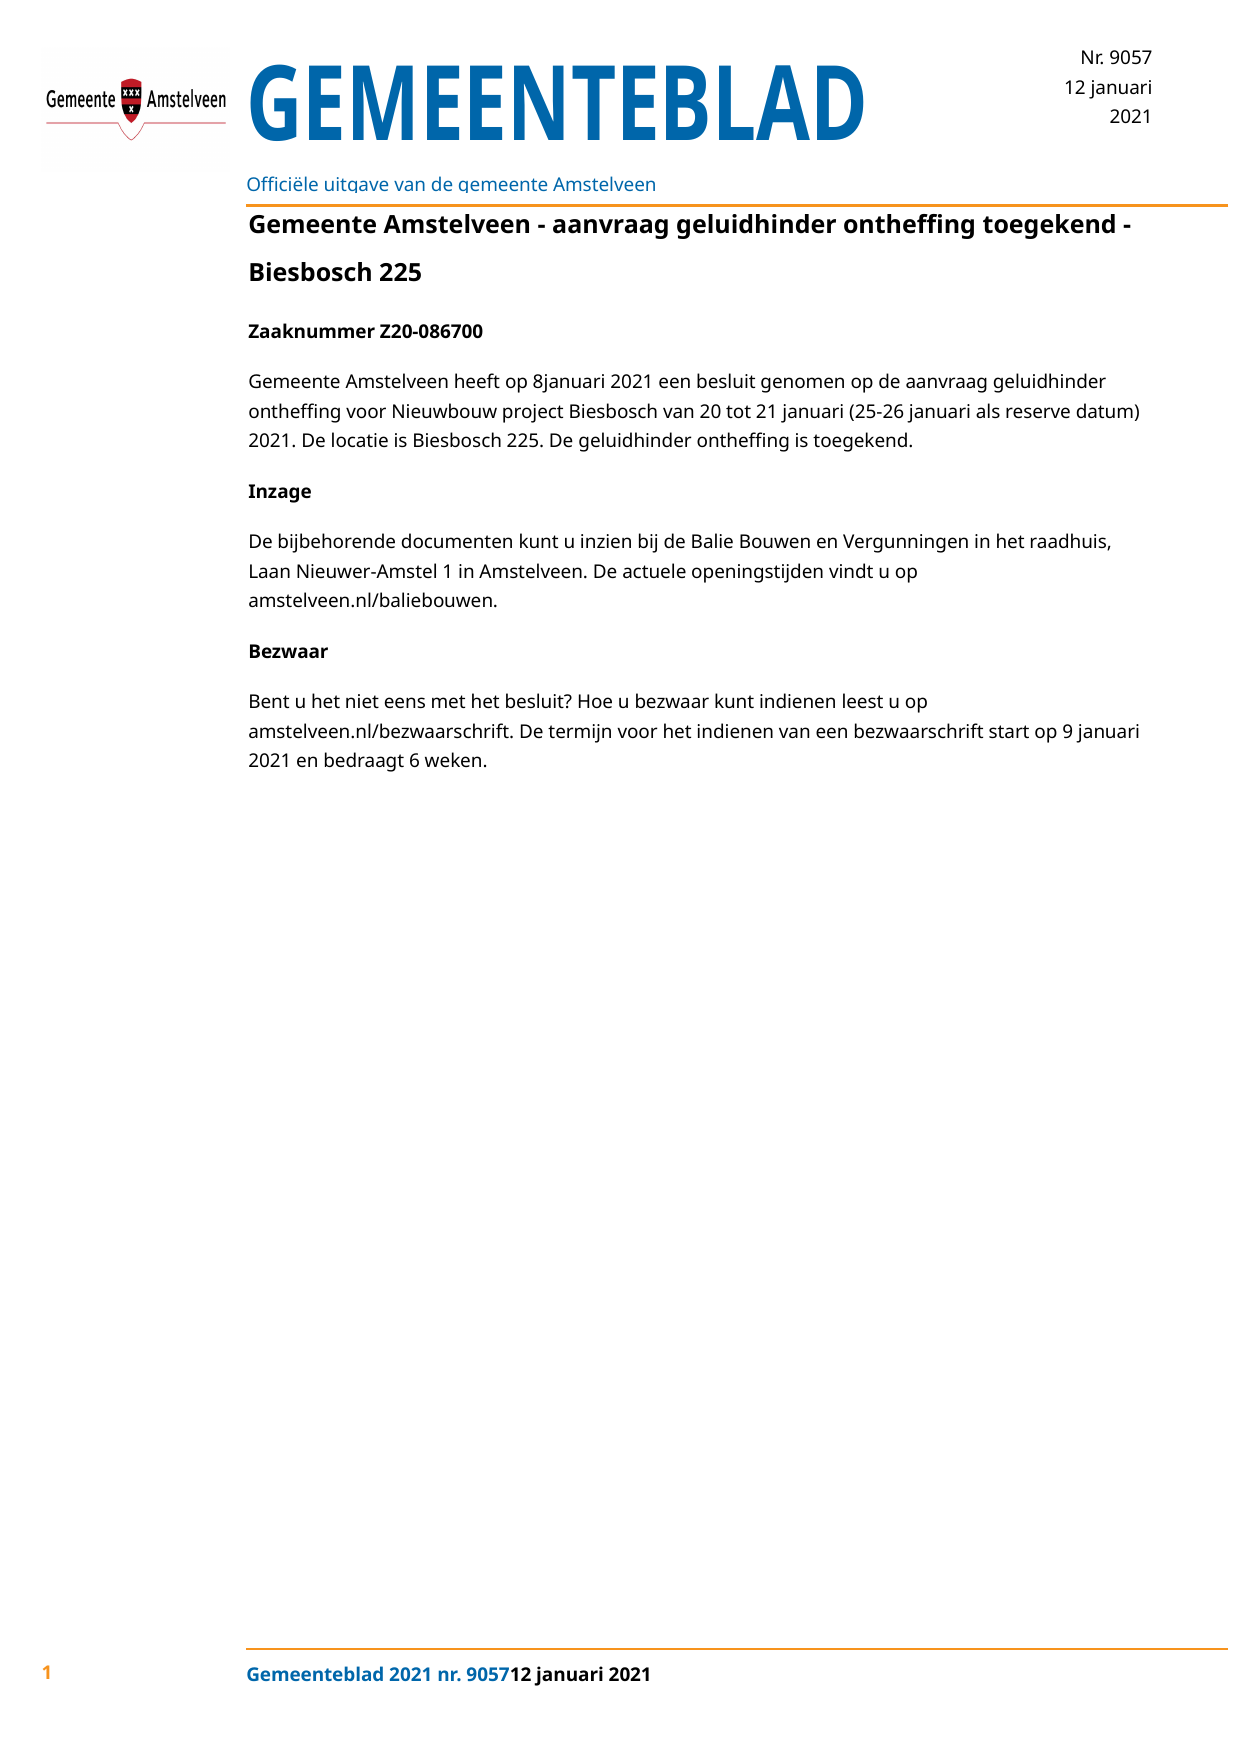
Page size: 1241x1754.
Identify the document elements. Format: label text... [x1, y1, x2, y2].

text Bezwaar [248, 638, 1152, 664]
text Gemeente Amstelveen - aanvraag geluidhinder ontheffing toegekend - Biesbosch 225 [248, 207, 1152, 288]
picture [41, 47, 231, 172]
text Inzage [248, 478, 1152, 504]
text Bent u het niet eens met het besluit? Hoe u bezwaar kunt indienen leest u op amstelveen.nl/bezwaarschrift. De termijn voor het indienen van een bezwaarschrift start op 9 januari 2021 en bedraagt 6 weken. [248, 688, 1152, 773]
text Zaaknummer Z20-086700 [248, 318, 1152, 344]
text Gemeente Amstelveen heeft op 8januari 2021 een besluit genomen op de aanvraag geluidhinder ontheffing voor Nieuwbouw project Biesbosch van 20 tot 21 januari (25-26 januari als reserve datum) 2021. De locatie is Biesbosch 225. De geluidhinder ontheffing is toegekend. [248, 368, 1152, 453]
text De bijbehorende documenten kunt u inzien bij de Balie Bouwen en Vergunningen in het raadhuis, Laan Nieuwer-Amstel 1 in Amstelveen. De actuele openingstijden vindt u op amstelveen.nl/baliebouwen. [248, 528, 1152, 613]
